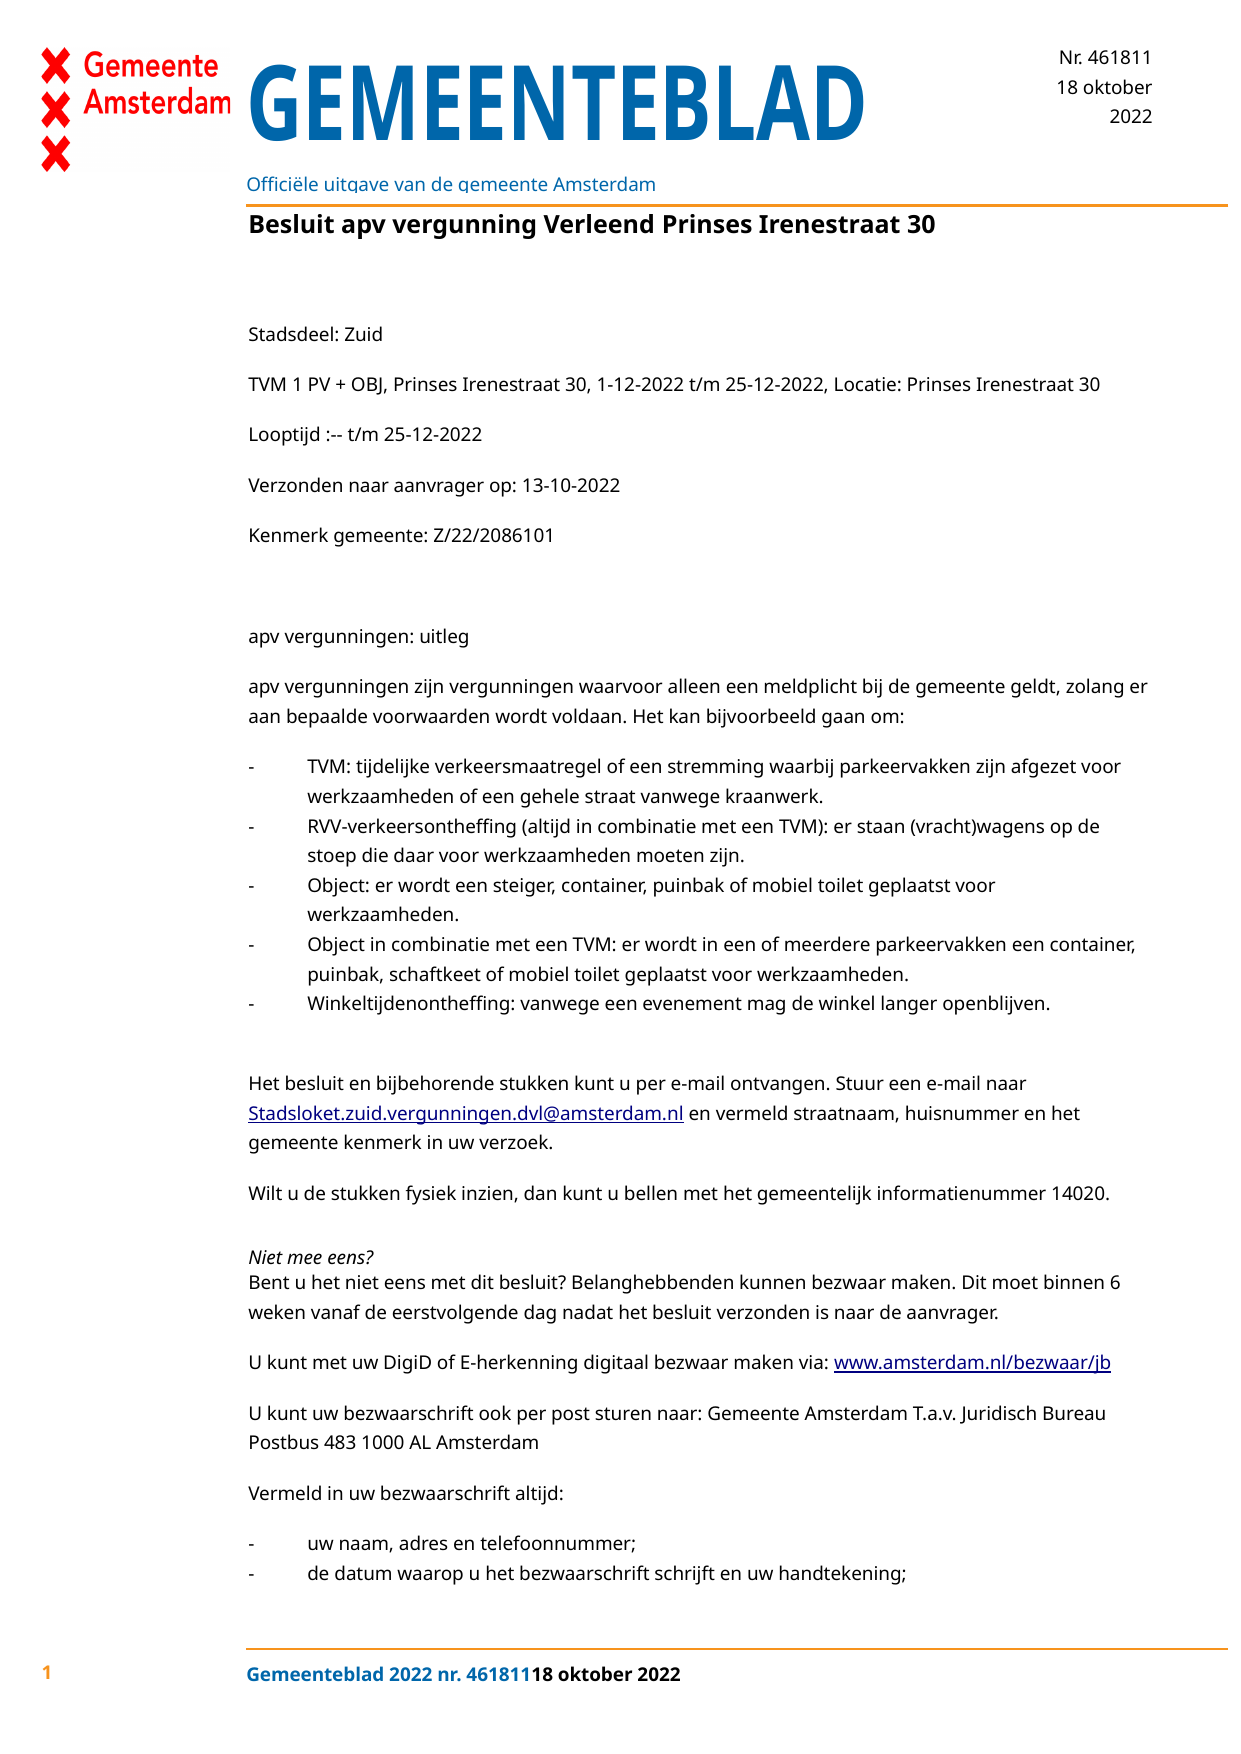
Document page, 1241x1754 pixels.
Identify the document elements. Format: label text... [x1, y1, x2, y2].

text apv vergunningen zijn vergunningen waarvoor alleen een meldplicht bij de gemeente geldt, zolang er aan bepaalde voorwaarden wordt voldaan. Het kan bijvoorbeeld gaan om: [248, 674, 1152, 729]
list de datum waarop u het bezwaarschrift schrijft en uw handtekening; [248, 1560, 1152, 1586]
text Wilt u de stukken fysiek inzien, dan kunt u bellen met het gemeentelijk informatienummer 14020. [248, 1180, 1152, 1206]
text U kunt uw bezwaarschrift ook per post sturen naar: Gemeente Amsterdam T.a.v. Juridisch Bureau Postbus 483 1000 AL Amsterdam [248, 1400, 1152, 1455]
text TVM 1 PV + OBJ, Prinses Irenestraat 30, 1-12-2022 t/m 25-12-2022, Locatie: Prinses Irenestraat 30 [248, 371, 1152, 397]
text Looptijd :-- t/m 25-12-2022 [248, 422, 1152, 447]
text Besluit apv vergunning Verleend Prinses Irenestraat 30 [248, 207, 1152, 241]
text Stadsdeel: Zuid [248, 321, 1152, 346]
list Object in combinatie met een TVM: er wordt in een of meerdere parkeervakken een container, puinbak, schaftkeet of mobiel toilet geplaatst voor werkzaamheden. [248, 931, 1152, 986]
list RVV-verkeersontheffing (altijd in combinatie met een TVM): er staan (vracht)wagens op de stoep die daar voor werkzaamheden moeten zijn. [248, 813, 1152, 868]
text Kenmerk gemeente: Z/22/2086101 [248, 522, 1152, 548]
text Het besluit en bijbehorende stukken kunt u per e-mail ontvangen. Stuur een e-mail naar Stadsloket.zuid.vergunningen.dvl@amsterdam.nl en vermeld straatnaam, huisnummer en het gemeente kenmerk in uw verzoek. [248, 1070, 1152, 1155]
list Object: er wordt een steiger, container, puinbak of mobiel toilet geplaatst voor werkzaamheden. [248, 872, 1152, 927]
text Verzonden naar aanvrager op: 13-10-2022 [248, 472, 1152, 498]
text Bent u het niet eens met dit besluit? Belanghebbenden kunnen bezwaar maken. Dit moet binnen 6 weken vanaf de eerstvolgende dag nadat het besluit verzonden is naar de aanvrager. [248, 1269, 1152, 1325]
list uw naam, adres en telefoonnummer; [248, 1530, 1152, 1556]
list TVM: tijdelijke verkeersmaatregel of een stremming waarbij parkeervakken zijn afgezet voor werkzaamheden of een gehele straat vanwege kraanwerk. [248, 754, 1152, 809]
picture [41, 47, 231, 172]
text Vermeld in uw bezwaarschrift altijd: [248, 1480, 1152, 1506]
list Winkeltijdenontheffing: vanwege een evenement mag de winkel langer openblijven. [248, 990, 1152, 1016]
text Niet mee eens? [248, 1244, 1152, 1269]
text U kunt met uw DigiD of E-herkenning digitaal bezwaar maken via: www.amsterdam.nl/bezwaar/jb [248, 1349, 1152, 1375]
text apv vergunningen: uitleg [248, 623, 1152, 649]
